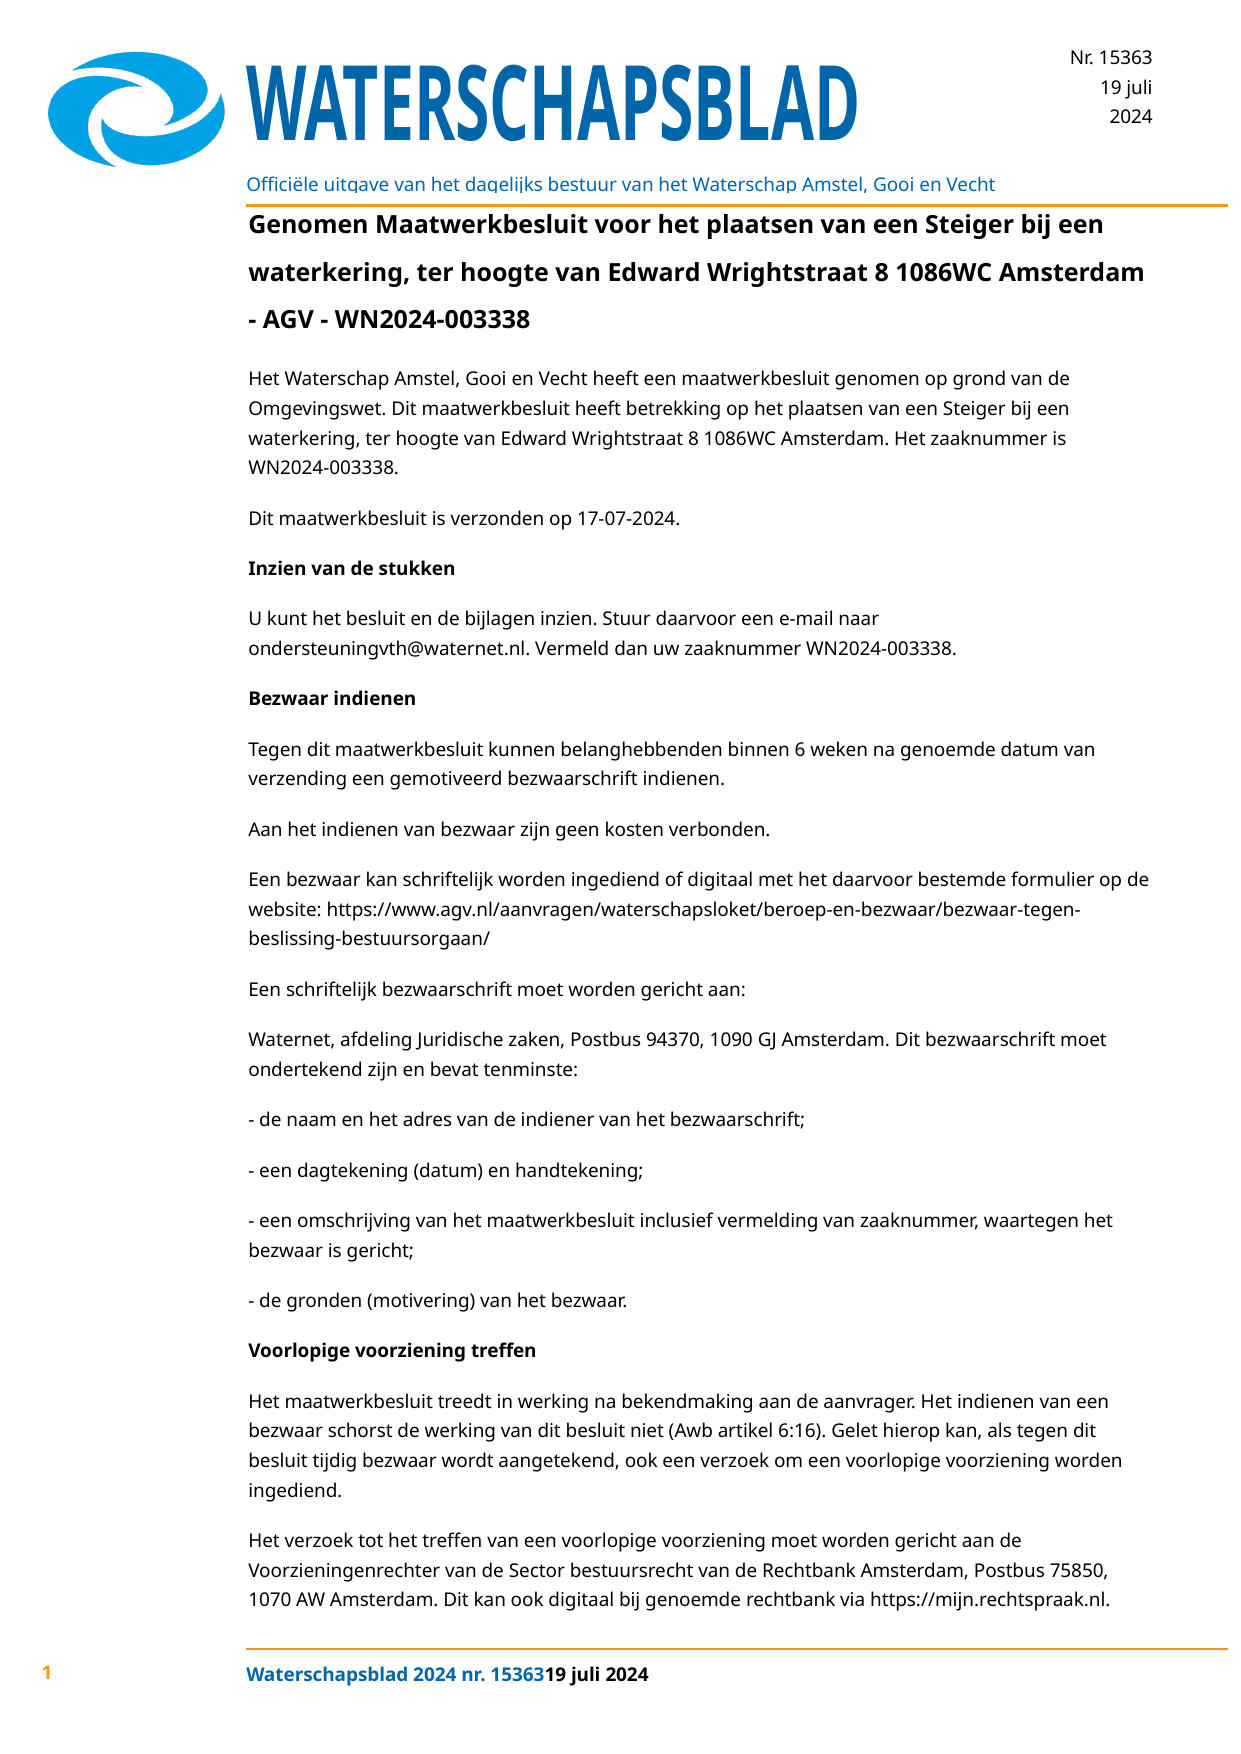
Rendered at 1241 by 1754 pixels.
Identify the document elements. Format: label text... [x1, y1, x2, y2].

text Bezwaar indienen [248, 686, 1152, 711]
text Het verzoek tot het treffen van een voorlopige voorziening moet worden gericht aan de Voorzieningenrechter van de Sector bestuursrecht van de Rechtbank Amsterdam, Postbus 75850, 1070 AW Amsterdam. Dit kan ook digitaal bij genoemde rechtbank via https://mijn.rechtspraak.nl. [248, 1527, 1152, 1612]
text - een omschrijving van het maatwerkbesluit inclusief vermelding van zaaknummer, waartegen het bezwaar is gericht; [248, 1207, 1152, 1262]
text - de gronden (motivering) van het bezwaar. [248, 1287, 1152, 1313]
text Aan het indienen van bezwaar zijn geen kosten verbonden. [248, 816, 1152, 842]
text Inzien van de stukken [248, 555, 1152, 581]
text U kunt het besluit en de bijlagen inzien. Stuur daarvoor een e-mail naar ondersteuningvth@waternet.nl. Vermeld dan uw zaaknummer WN2024-003338. [248, 606, 1152, 661]
text Een bezwaar kan schriftelijk worden ingediend of digitaal met het daarvoor bestemde formulier op de website: https://www.agv.nl/aanvragen/waterschapsloket/beroep-en-bezwaar/bezwaar-tegen-beslissing-bestuursorgaan/ [248, 866, 1152, 951]
text Tegen dit maatwerkbesluit kunnen belanghebbenden binnen 6 weken na genoemde datum van verzending een gemotiveerd bezwaarschrift indienen. [248, 736, 1152, 791]
text Dit maatwerkbesluit is verzonden op 17-07-2024. [248, 505, 1152, 530]
text - de naam en het adres van de indiener van het bezwaarschrift; [248, 1106, 1152, 1132]
text Een schriftelijk bezwaarschrift moet worden gericht aan: [248, 976, 1152, 1002]
picture [41, 47, 231, 172]
text Het Waterschap Amstel, Gooi en Vecht heeft een maatwerkbesluit genomen op grond van de Omgevingswet. Dit maatwerkbesluit heeft betrekking op het plaatsen van een Steiger bij een waterkering, ter hoogte van Edward Wrightstraat 8 1086WC Amsterdam. Het zaaknummer is WN2024-003338. [248, 366, 1152, 480]
text Waternet, afdeling Juridische zaken, Postbus 94370, 1090 GJ Amsterdam. Dit bezwaarschrift moet ondertekend zijn en bevat tenminste: [248, 1026, 1152, 1082]
text - een dagtekening (datum) en handtekening; [248, 1157, 1152, 1182]
text Voorlopige voorziening treffen [248, 1338, 1152, 1363]
text Genomen Maatwerkbesluit voor het plaatsen van een Steiger bij een waterkering, ter hoogte van Edward Wrightstraat 8 1086WC Amsterdam - AGV - WN2024-003338 [248, 207, 1152, 336]
text Het maatwerkbesluit treedt in werking na bekendmaking aan de aanvrager. Het indienen van een bezwaar schorst de werking van dit besluit niet (Awb artikel 6:16). Gelet hierop kan, als tegen dit besluit tijdig bezwaar wordt aangetekend, ook een verzoek om een voorlopige voorziening worden ingediend. [248, 1388, 1152, 1502]
